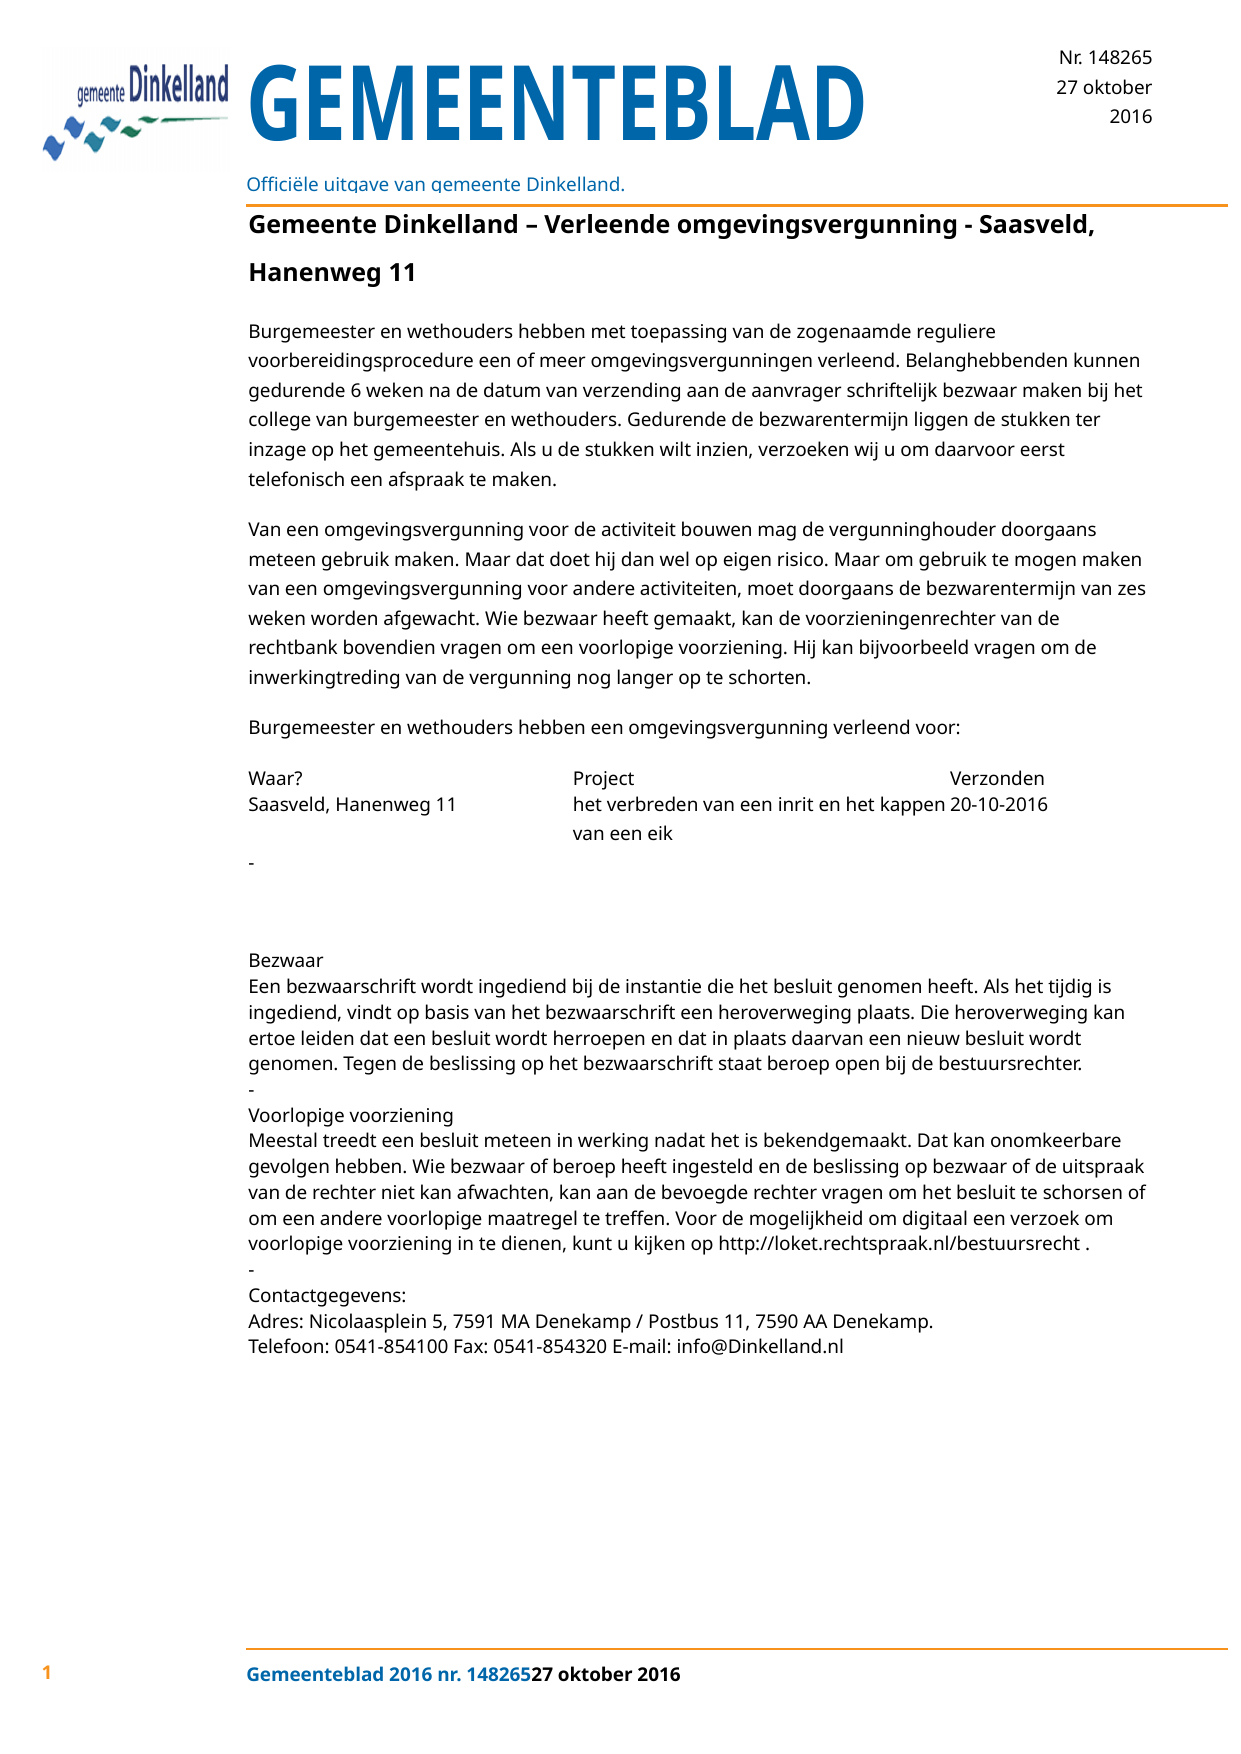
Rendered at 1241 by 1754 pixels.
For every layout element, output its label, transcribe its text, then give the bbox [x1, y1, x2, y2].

text - [248, 849, 1152, 875]
table_header Project [573, 765, 950, 791]
text Bezwaar [248, 948, 1152, 973]
text Burgemeester en wethouders hebben met toepassing van de zogenaamde reguliere voorbereidingsprocedure een of meer omgevingsvergunningen verleend. Belanghebbenden kunnen gedurende 6 weken na de datum van verzending aan de aanvrager schriftelijk bezwaar maken bij het college van burgemeester en wethouders. Gedurende de bezwarentermijn liggen de stukken ter inzage op het gemeentehuis. Als u de stukken wilt inzien, verzoeken wij u om daarvoor eerst telefonisch een afspraak te maken. [248, 318, 1152, 492]
table_header Verzonden [950, 765, 1152, 791]
table_cell Saasveld, Hanenweg 11 [248, 791, 573, 846]
table_header Waar? [248, 765, 573, 791]
text Telefoon: 0541-854100 Fax: 0541-854320 E-mail: info@Dinkelland.nl [248, 1333, 1152, 1359]
picture [41, 47, 231, 172]
text Meestal treedt een besluit meteen in werking nadat het is bekendgemaakt. Dat kan onomkeerbare gevolgen hebben. Wie bezwaar of beroep heeft ingesteld en de beslissing op bezwaar of de uitspraak van de rechter niet kan afwachten, kan aan de bevoegde rechter vragen om het besluit te schorsen of om een andere voorlopige maatregel te treffen. Voor de mogelijkheid om digitaal een verzoek om voorlopige voorziening in te dienen, kunt u kijken op http://loket.rechtspraak.nl/bestuursrecht . [248, 1128, 1152, 1256]
table_cell 20-10-2016 [950, 791, 1152, 846]
text Een bezwaarschrift wordt ingediend bij de instantie die het besluit genomen heeft. Als het tijdig is ingediend, vindt op basis van het bezwaarschrift een heroverweging plaats. Die heroverweging kan ertoe leiden dat een besluit wordt herroepen en dat in plaats daarvan een nieuw besluit wordt genomen. Tegen de beslissing op het bezwaarschrift staat beroep open bij de bestuursrechter. [248, 973, 1152, 1076]
text Adres: Nicolaasplein 5, 7591 MA Denekamp / Postbus 11, 7590 AA Denekamp. [248, 1308, 1152, 1333]
text Gemeente Dinkelland – Verleende omgevingsvergunning - Saasveld, Hanenweg 11 [248, 207, 1152, 288]
table_cell het verbreden van een inrit en het kappen van een eik [573, 791, 950, 846]
text Van een omgevingsvergunning voor de activiteit bouwen mag de vergunninghouder doorgaans meteen gebruik maken. Maar dat doet hij dan wel op eigen risico. Maar om gebruik te mogen maken van een omgevingsvergunning voor andere activiteiten, moet doorgaans de bezwarentermijn van zes weken worden afgewacht. Wie bezwaar heeft gemaakt, kan de voorzieningenrechter van de rechtbank bovendien vragen om een voorlopige voorziening. Hij kan bijvoorbeeld vragen om de inwerkingtreding van de vergunning nog langer op te schorten. [248, 516, 1152, 690]
text Voorlopige voorziening [248, 1102, 1152, 1128]
text Burgemeester en wethouders hebben een omgevingsvergunning verleend voor: [248, 714, 1152, 740]
text - [248, 1256, 1152, 1282]
text Contactgegevens: [248, 1282, 1152, 1308]
text - [248, 1076, 1152, 1102]
